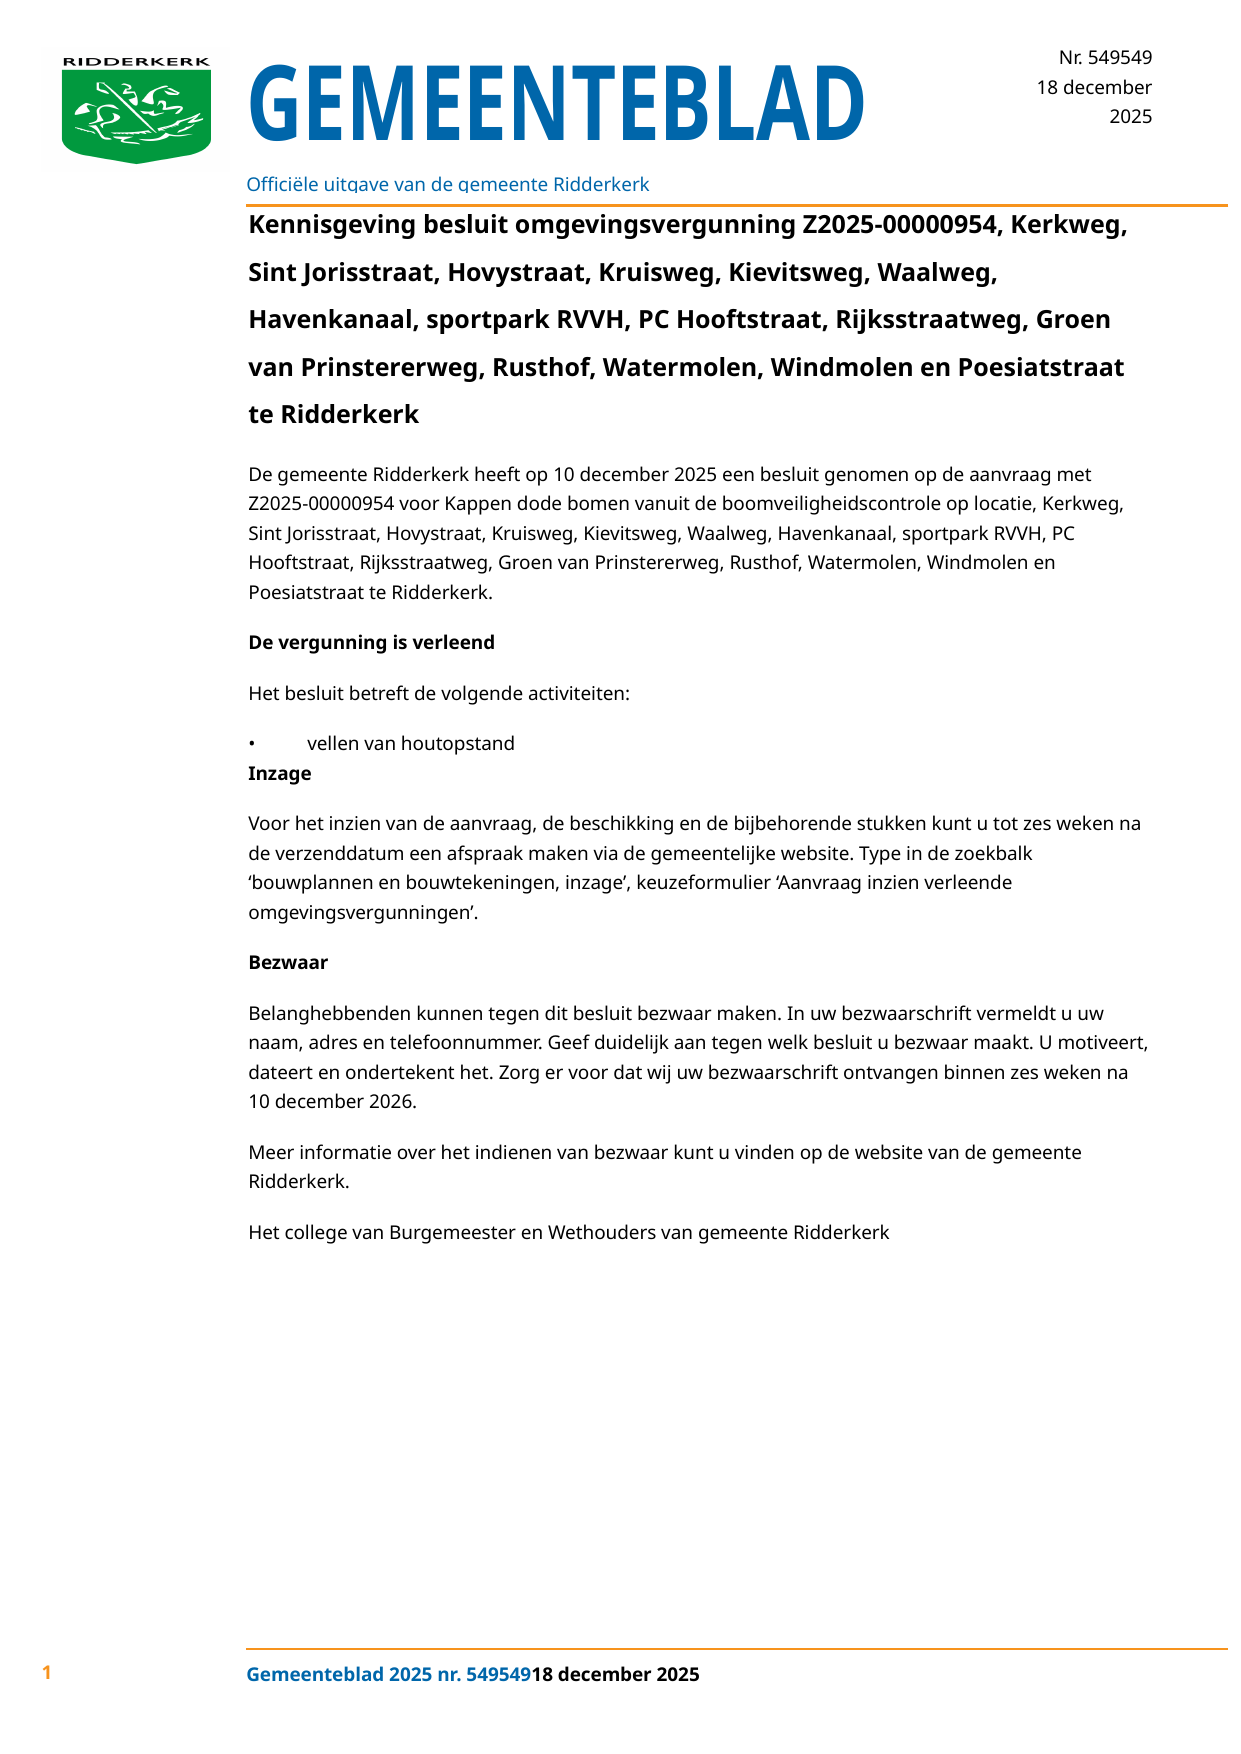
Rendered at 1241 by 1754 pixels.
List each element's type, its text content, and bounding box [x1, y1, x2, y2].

text Belanghebbenden kunnen tegen dit besluit bezwaar maken. In uw bezwaarschrift vermeldt u uw naam, adres en telefoonnummer. Geef duidelijk aan tegen welk besluit u bezwaar maakt. U motiveert, dateert en ondertekent het. Zorg er voor dat wij uw bezwaarschrift ontvangen binnen zes weken na 10 december 2026. [248, 1000, 1152, 1114]
text Inzage [248, 760, 1152, 786]
text Het besluit betreft de volgende activiteiten: [248, 680, 1152, 706]
text Voor het inzien van de aanvraag, de beschikking en de bijbehorende stukken kunt u tot zes weken na de verzenddatum een afspraak maken via de gemeentelijke website. Type in de zoekbalk ‘bouwplannen en bouwtekeningen, inzage’, keuzeformulier ‘Aanvraag inzien verleende omgevingsvergunningen’. [248, 810, 1152, 925]
text Meer informatie over het indienen van bezwaar kunt u vinden op de website van de gemeente Ridderkerk. [248, 1139, 1152, 1194]
list vellen van houtopstand [248, 730, 1152, 756]
text Het college van Burgemeester en Wethouders van gemeente Ridderkerk [248, 1219, 1152, 1245]
text Kennisgeving besluit omgevingsvergunning Z2025-00000954, Kerkweg, Sint Jorisstraat, Hovystraat, Kruisweg, Kievitsweg, Waalweg, Havenkanaal, sportpark RVVH, PC Hooftstraat, Rijksstraatweg, Groen van Prinstererweg, Rusthof, Watermolen, Windmolen en Poesiatstraat te Ridderkerk [248, 207, 1152, 431]
text De gemeente Ridderkerk heeft op 10 december 2025 een besluit genomen op de aanvraag met Z2025-00000954 voor Kappen dode bomen vanuit de boomveiligheidscontrole op locatie, Kerkweg, Sint Jorisstraat, Hovystraat, Kruisweg, Kievitsweg, Waalweg, Havenkanaal, sportpark RVVH, PC Hooftstraat, Rijksstraatweg, Groen van Prinstererweg, Rusthof, Watermolen, Windmolen en Poesiatstraat te Ridderkerk. [248, 461, 1152, 605]
picture [41, 47, 231, 172]
text De vergunning is verleend [248, 629, 1152, 655]
text Bezwaar [248, 949, 1152, 975]
